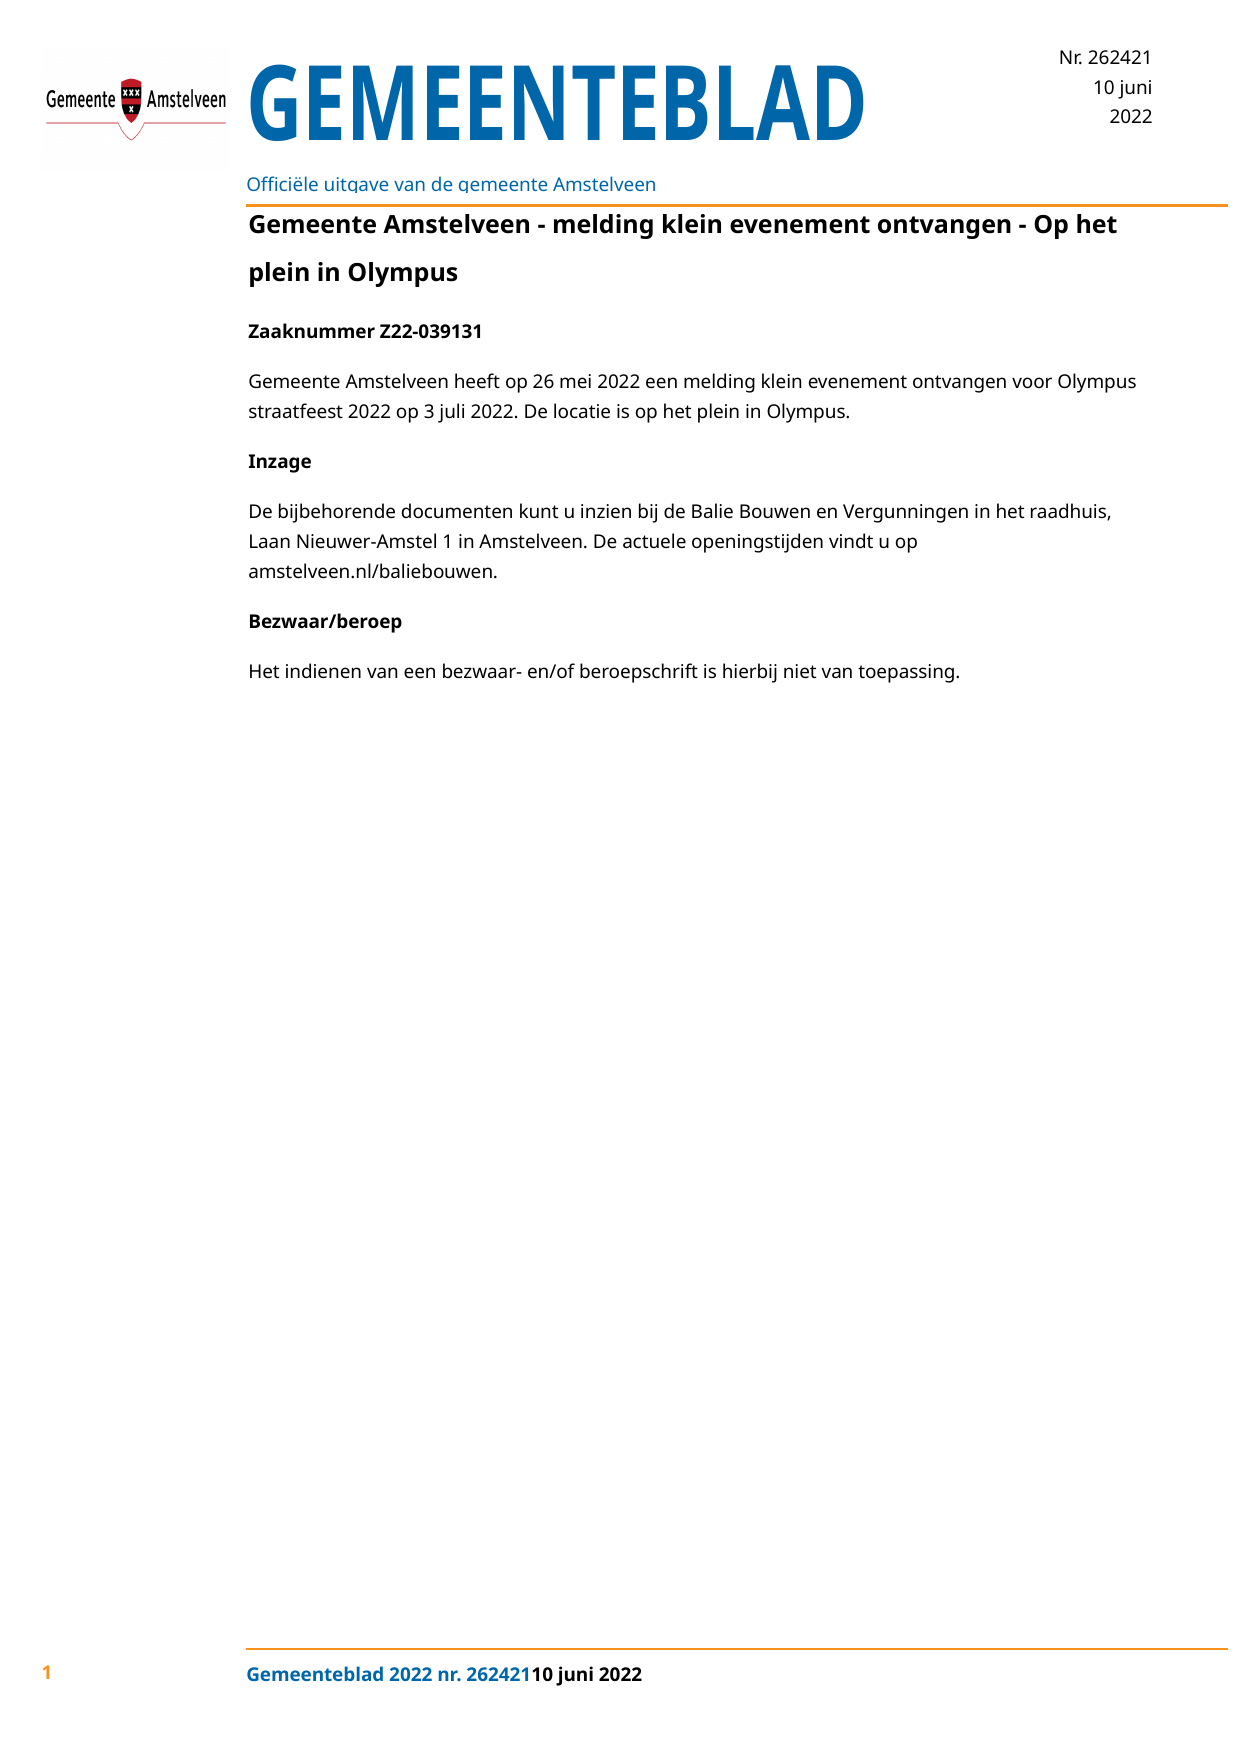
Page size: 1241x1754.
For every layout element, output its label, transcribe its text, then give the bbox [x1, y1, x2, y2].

text Het indienen van een bezwaar- en/of beroepschrift is hierbij niet van toepassing. [248, 659, 1152, 684]
picture [41, 47, 231, 172]
text Zaaknummer Z22-039131 [248, 318, 1152, 344]
text Gemeente Amstelveen heeft op 26 mei 2022 een melding klein evenement ontvangen voor Olympus straatfeest 2022 op 3 juli 2022. De locatie is op het plein in Olympus. [248, 368, 1152, 424]
text De bijbehorende documenten kunt u inzien bij de Balie Bouwen en Vergunningen in het raadhuis, Laan Nieuwer-Amstel 1 in Amstelveen. De actuele openingstijden vindt u op amstelveen.nl/baliebouwen. [248, 499, 1152, 584]
text Bezwaar/beroep [248, 608, 1152, 634]
text Inzage [248, 448, 1152, 474]
text Gemeente Amstelveen - melding klein evenement ontvangen - Op het plein in Olympus [248, 207, 1152, 288]
